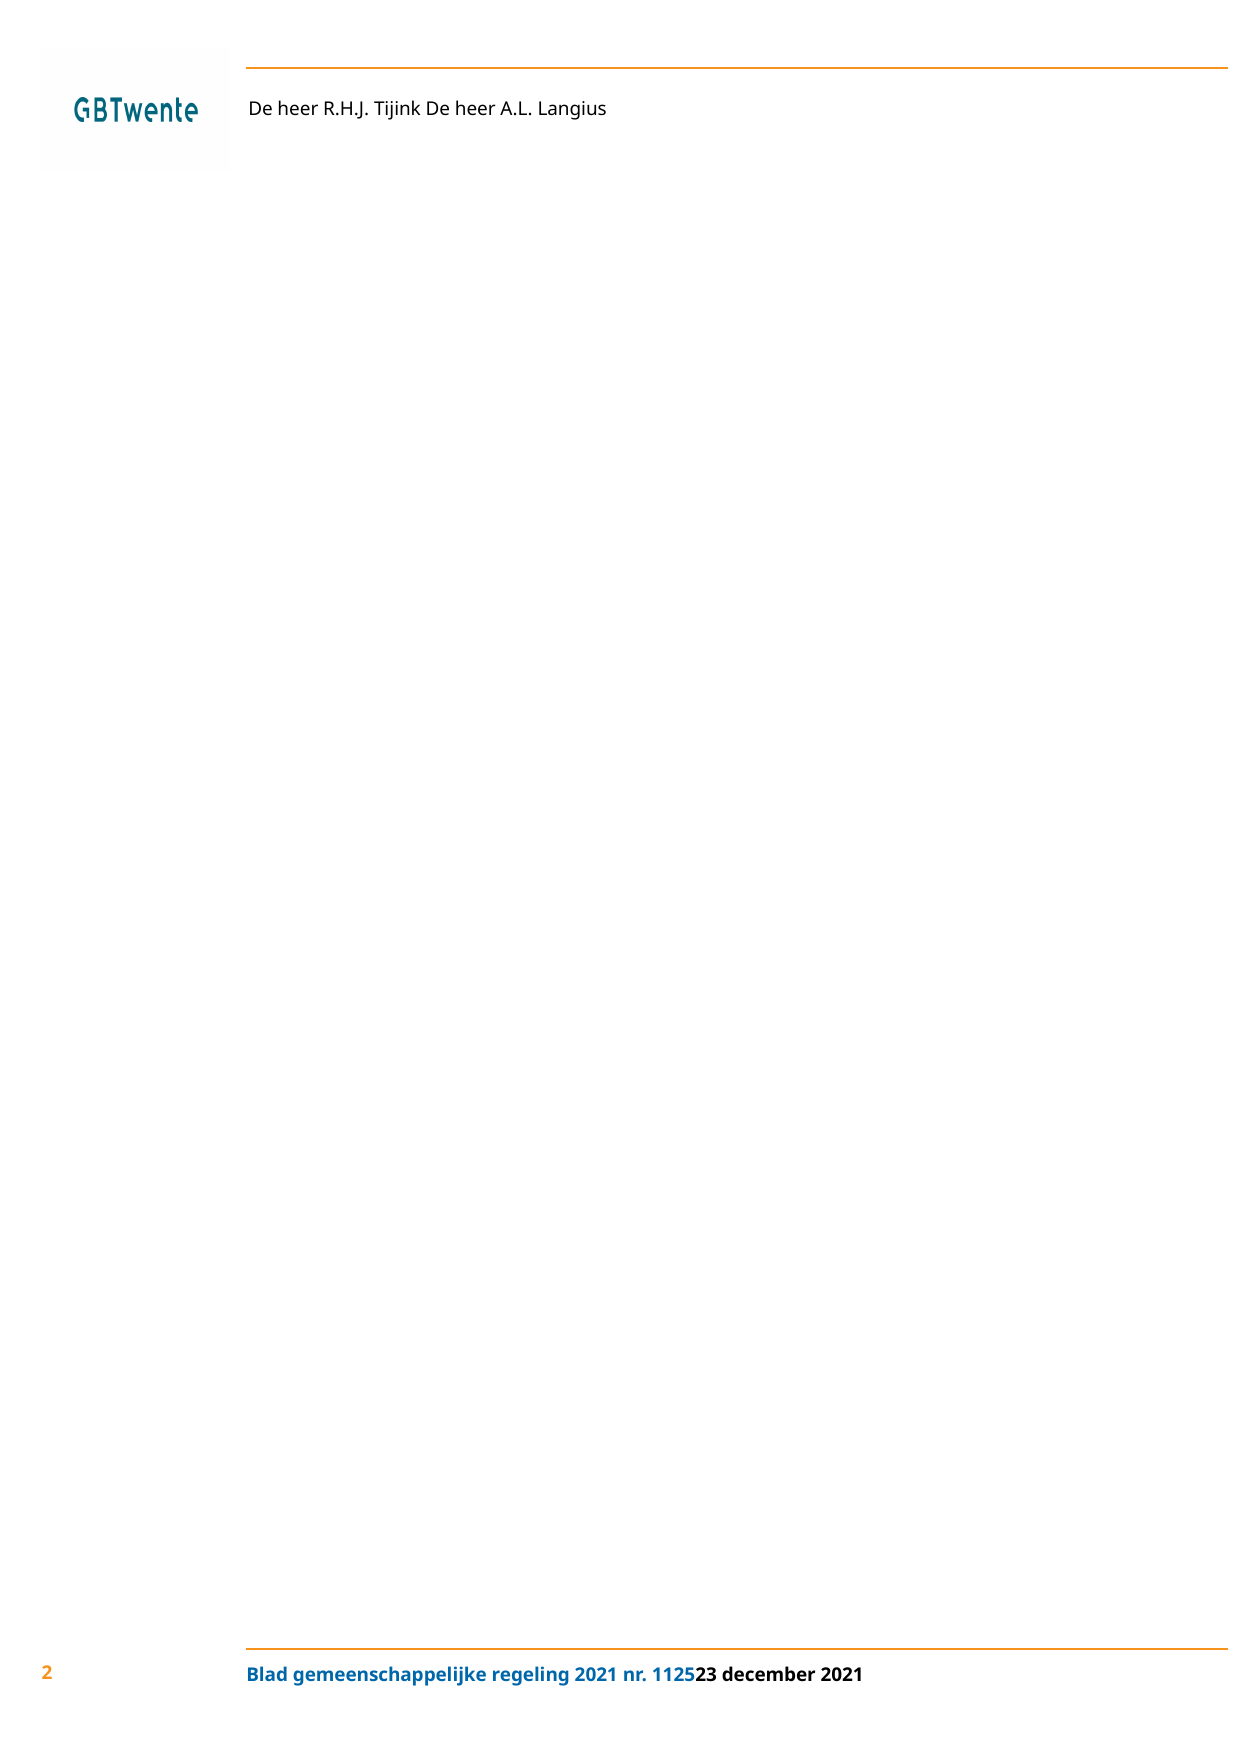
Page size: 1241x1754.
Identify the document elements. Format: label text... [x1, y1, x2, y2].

picture [41, 47, 231, 172]
text De heer R.H.J. Tijink De heer A.L. Langius [248, 95, 1152, 121]
